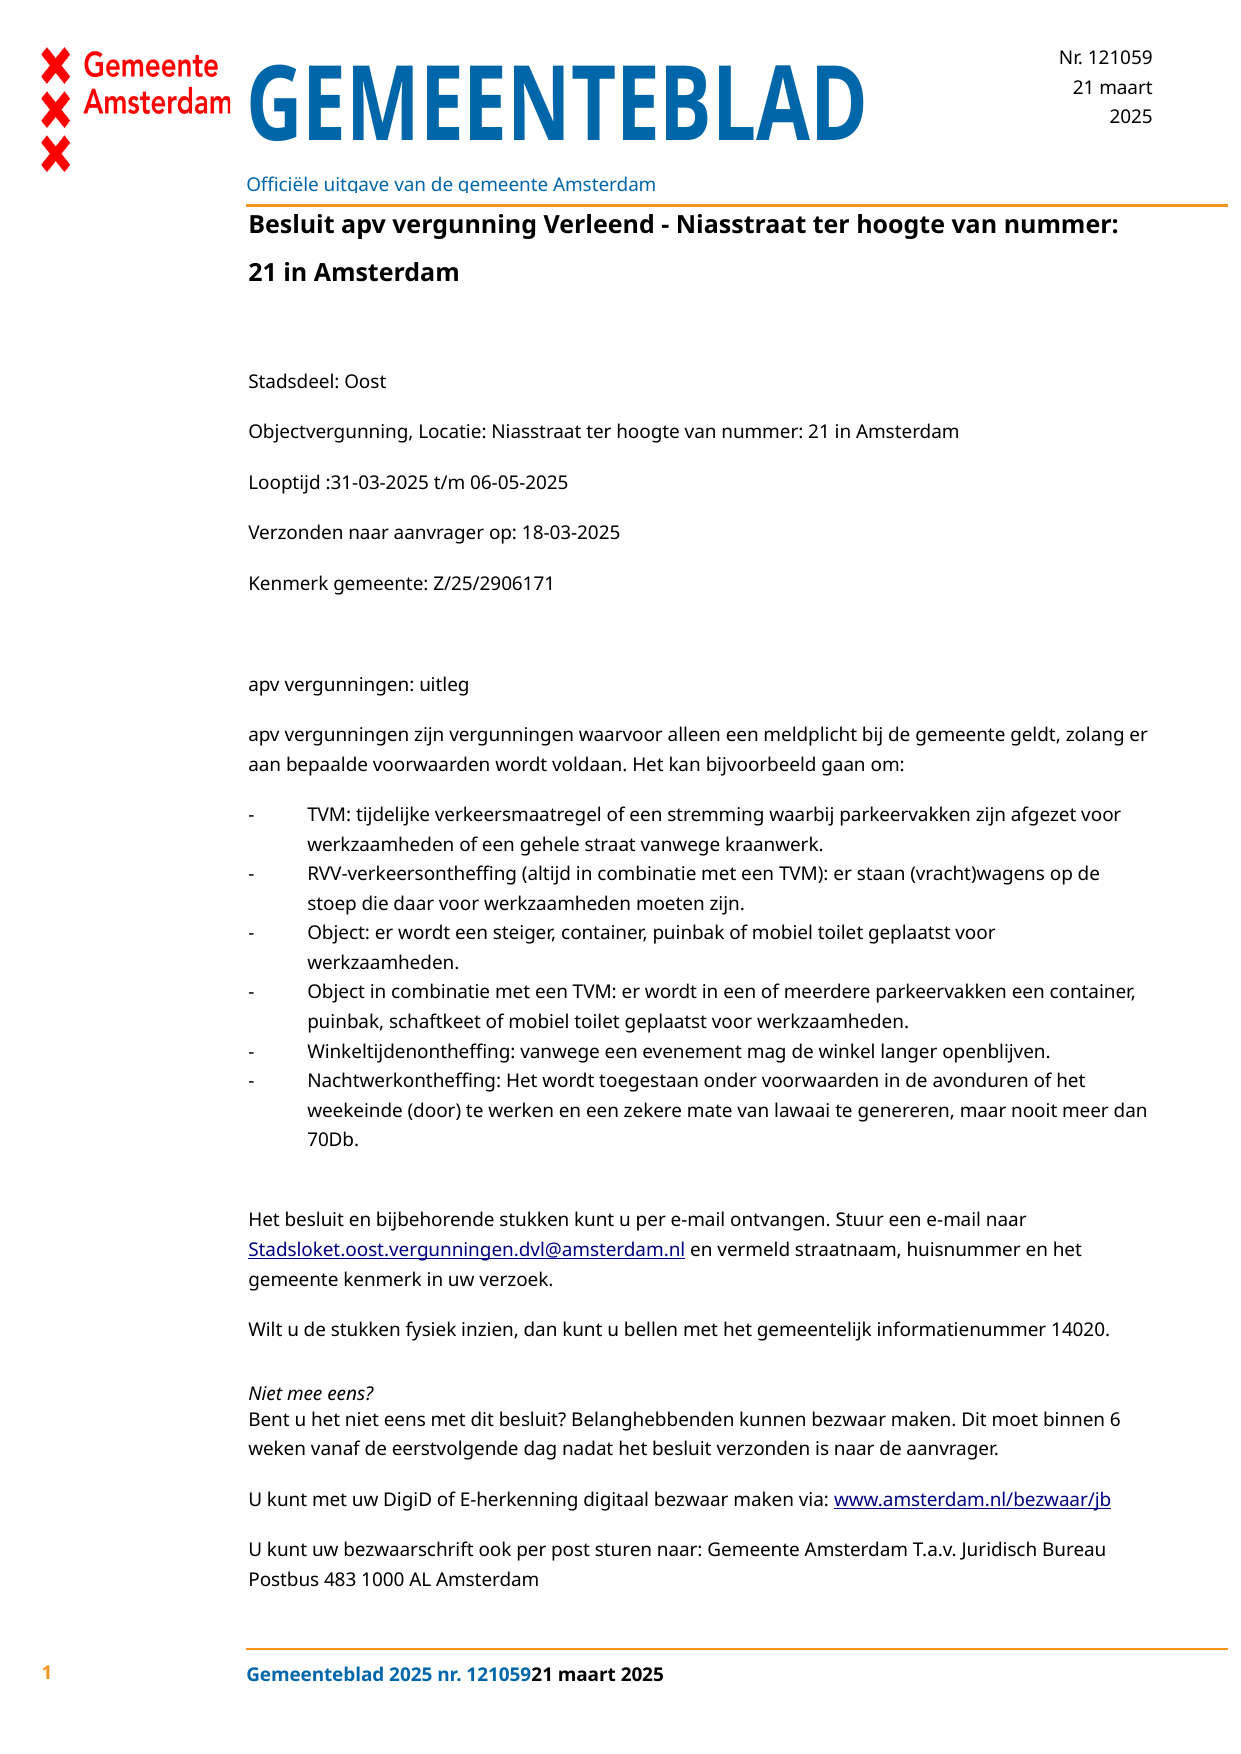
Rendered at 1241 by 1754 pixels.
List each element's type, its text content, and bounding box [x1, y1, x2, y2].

text Niet mee eens? [248, 1380, 1152, 1406]
text Het besluit en bijbehorende stukken kunt u per e-mail ontvangen. Stuur een e-mail naar Stadsloket.oost.vergunningen.dvl@amsterdam.nl en vermeld straatnaam, huisnummer en het gemeente kenmerk in uw verzoek. [248, 1207, 1152, 1292]
text U kunt uw bezwaarschrift ook per post sturen naar: Gemeente Amsterdam T.a.v. Juridisch Bureau Postbus 483 1000 AL Amsterdam [248, 1536, 1152, 1592]
picture [41, 47, 231, 172]
text Kenmerk gemeente: Z/25/2906171 [248, 570, 1152, 596]
list Nachtwerkontheffing: Het wordt toegestaan onder voorwaarden in de avonduren of het weekeinde (door) te werken en een zekere mate van lawaai te genereren, maar nooit meer dan 70Db. [248, 1067, 1152, 1152]
text apv vergunningen zijn vergunningen waarvoor alleen een meldplicht bij de gemeente geldt, zolang er aan bepaalde voorwaarden wordt voldaan. Het kan bijvoorbeeld gaan om: [248, 721, 1152, 777]
text Stadsdeel: Oost [248, 368, 1152, 394]
text Verzonden naar aanvrager op: 18-03-2025 [248, 519, 1152, 545]
text Bent u het niet eens met dit besluit? Belanghebbenden kunnen bezwaar maken. Dit moet binnen 6 weken vanaf de eerstvolgende dag nadat het besluit verzonden is naar de aanvrager. [248, 1406, 1152, 1461]
list Winkeltijdenontheffing: vanwege een evenement mag de winkel langer openblijven. [248, 1038, 1152, 1064]
text U kunt met uw DigiD of E-herkenning digitaal bezwaar maken via: www.amsterdam.nl/bezwaar/jb [248, 1486, 1152, 1512]
list TVM: tijdelijke verkeersmaatregel of een stremming waarbij parkeervakken zijn afgezet voor werkzaamheden of een gehele straat vanwege kraanwerk. [248, 801, 1152, 857]
text Besluit apv vergunning Verleend - Niasstraat ter hoogte van nummer: 21 in Amsterdam [248, 207, 1152, 288]
text Looptijd :31-03-2025 t/m 06-05-2025 [248, 469, 1152, 495]
text Wilt u de stukken fysiek inzien, dan kunt u bellen met het gemeentelijk informatienummer 14020. [248, 1316, 1152, 1342]
list RVV-verkeersontheffing (altijd in combinatie met een TVM): er staan (vracht)wagens op de stoep die daar voor werkzaamheden moeten zijn. [248, 860, 1152, 916]
text Objectvergunning, Locatie: Niasstraat ter hoogte van nummer: 21 in Amsterdam [248, 419, 1152, 444]
list Object in combinatie met een TVM: er wordt in een of meerdere parkeervakken een container, puinbak, schaftkeet of mobiel toilet geplaatst voor werkzaamheden. [248, 979, 1152, 1034]
list Object: er wordt een steiger, container, puinbak of mobiel toilet geplaatst voor werkzaamheden. [248, 919, 1152, 975]
text apv vergunningen: uitleg [248, 671, 1152, 697]
